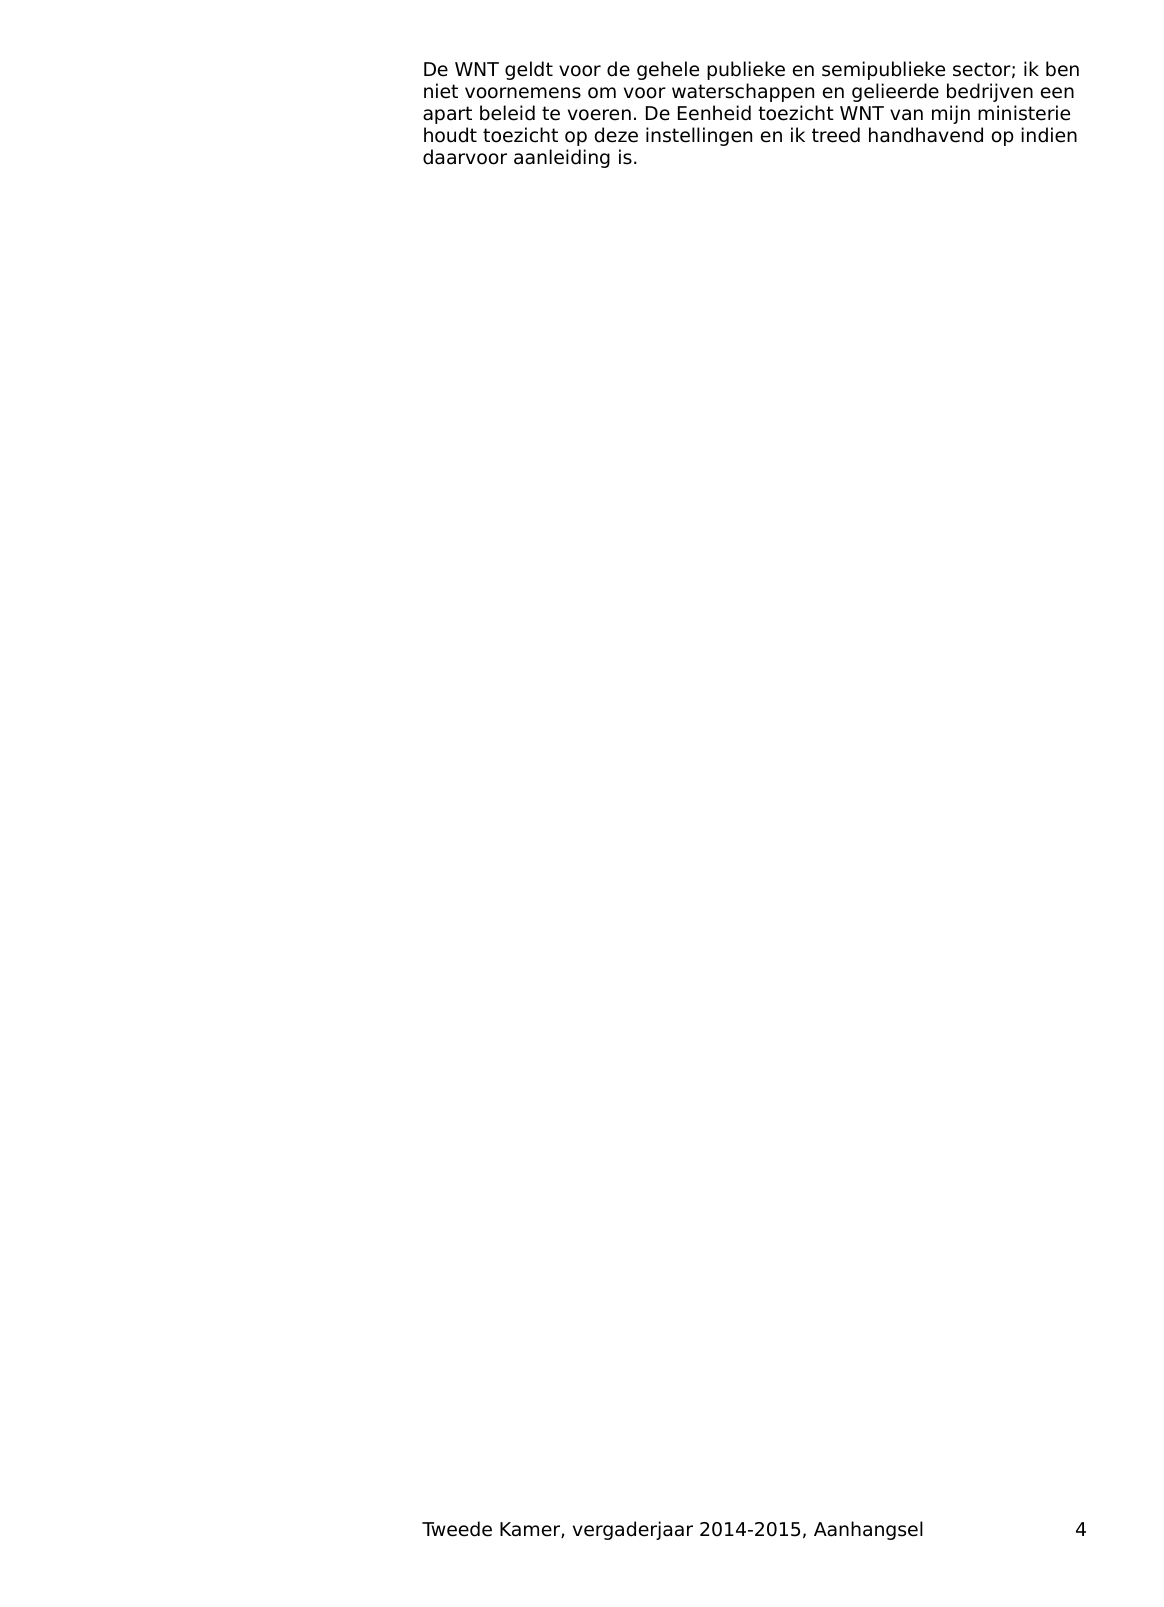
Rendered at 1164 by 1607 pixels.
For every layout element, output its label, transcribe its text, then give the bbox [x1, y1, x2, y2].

text De WNT geldt voor de gehele publieke en semipublieke sector; ik ben niet voornemens om voor waterschappen en gelieerde bedrijven een apart beleid te voeren. De Eenheid toezicht WNT van mijn ministerie houdt toezicht op deze instellingen en ik treed handhavend op indien daarvoor aanleiding is. [422, 59, 1087, 169]
